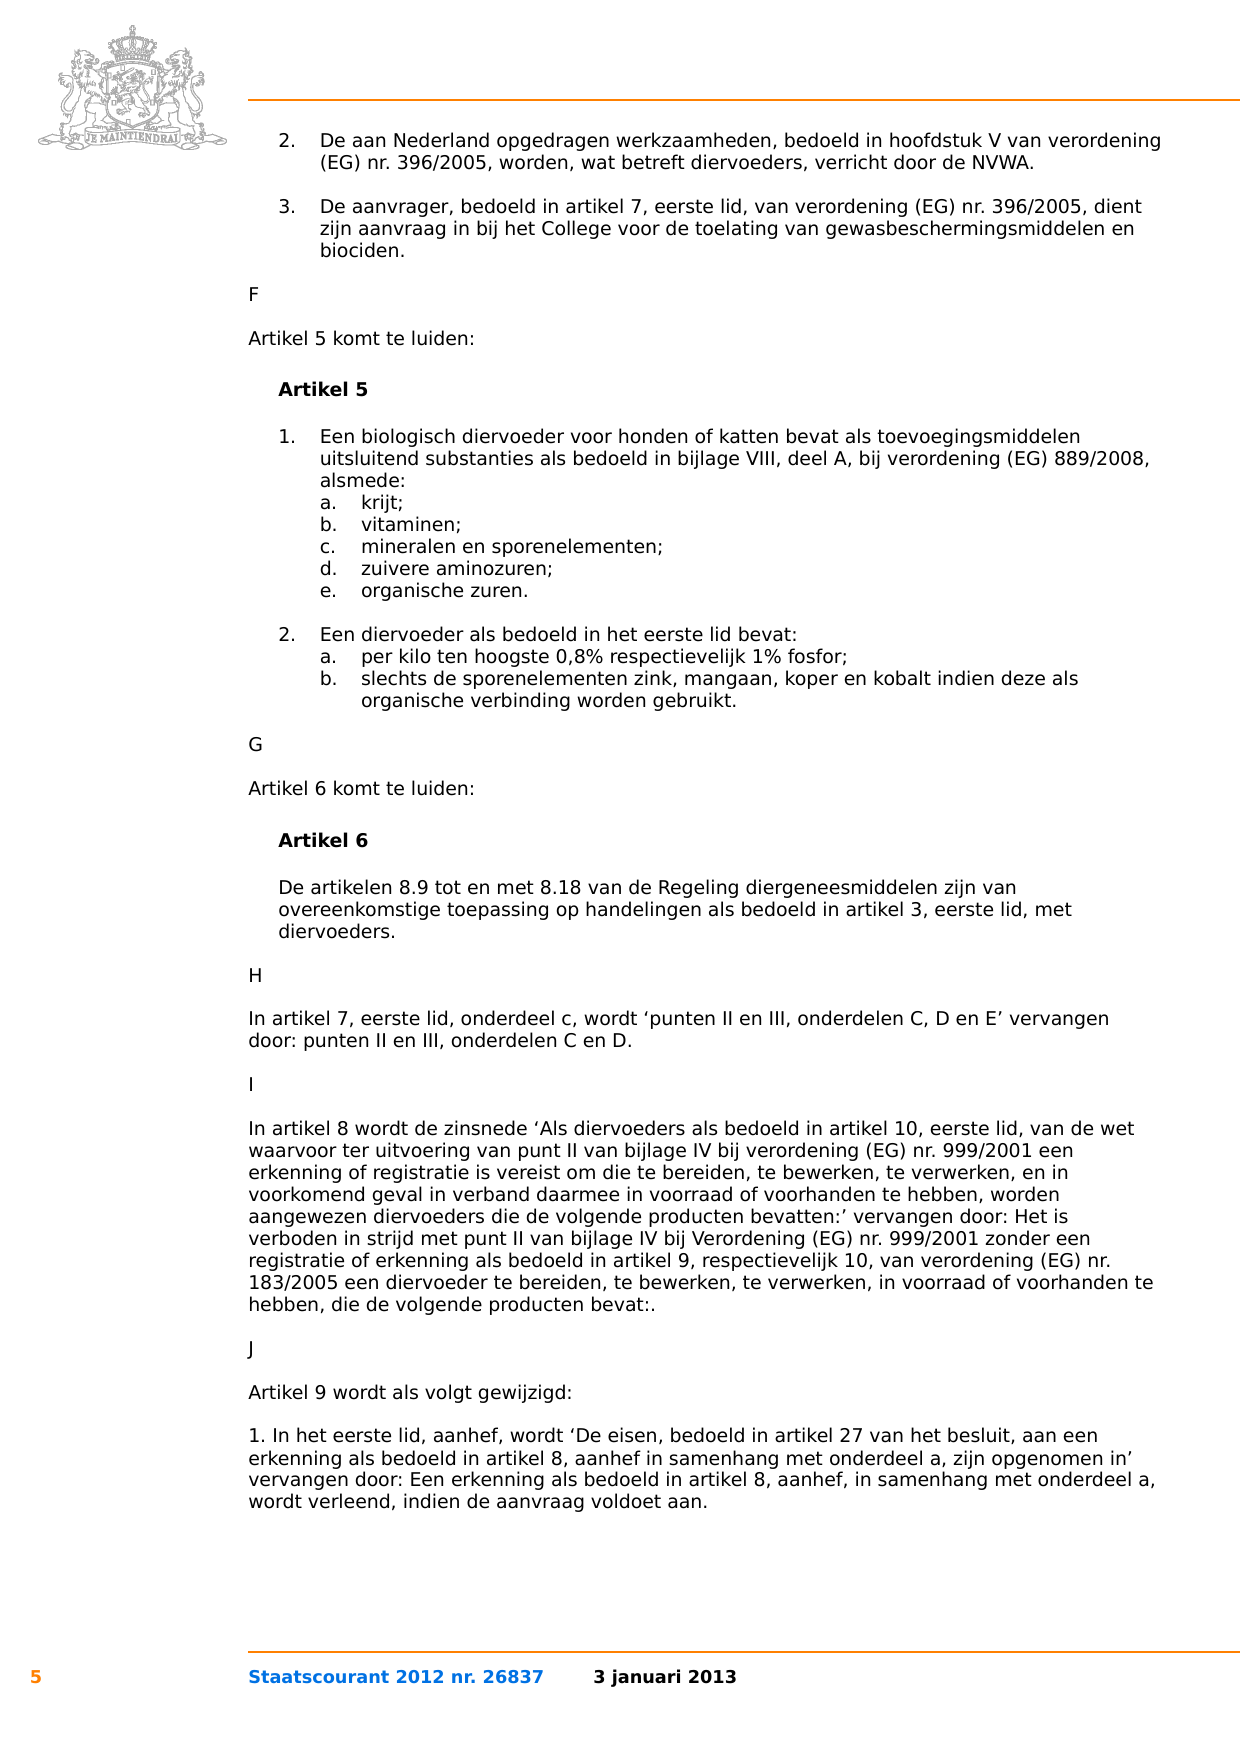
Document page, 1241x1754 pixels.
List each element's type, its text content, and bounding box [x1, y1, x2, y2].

text Artikel 6 komt te luiden: [248, 778, 1163, 800]
text 1. In het eerste lid, aanhef, wordt ‘De eisen, bedoeld in artikel 27 van het besluit, aan een erkenning als bedoeld in artikel 8, aanhef in samenhang met onderdeel a, zijn opgenomen in’ vervangen door: Een erkenning als bedoeld in artikel 8, aanhef, in samenhang met onderdeel a, wordt verleend, indien de aanvraag voldoet aan. [248, 1425, 1163, 1513]
text 3. De aanvrager, bedoeld in artikel 7, eerste lid, van verordening (EG) nr. 396/2005, dient zijn aanvraag in bij het College voor de toelating van gewasbeschermingsmiddelen en biociden. [278, 196, 1163, 262]
text I [248, 1074, 1163, 1096]
text 2. De aan Nederland opgedragen werkzaamheden, bedoeld in hoofdstuk V van verordening (EG) nr. 396/2005, worden, wat betreft diervoeders, verricht door de NVWA. [278, 130, 1163, 174]
text b. vitaminen; [319, 514, 1163, 536]
picture [38, 25, 227, 150]
text Artikel 5 komt te luiden: [248, 327, 1163, 349]
text d. zuivere aminozuren; [319, 558, 1163, 580]
text F [248, 283, 1163, 306]
text a. krijt; [319, 492, 1163, 514]
text c. mineralen en sporenelementen; [319, 536, 1163, 558]
text a. per kilo ten hoogste 0,8% respectievelijk 1% fosfor; [319, 646, 1163, 668]
subtitle Artikel 5 [278, 379, 1163, 401]
text H [248, 964, 1163, 986]
text Artikel 9 wordt als volgt gewijzigd: [248, 1382, 1163, 1403]
text 1. Een biologisch diervoeder voor honden of katten bevat als toevoegingsmiddelen uitsluitend substanties als bedoeld in bijlage VIII, deel A, bij verordening (EG) 889/2008, alsmede: [278, 426, 1163, 492]
text J [248, 1338, 1163, 1360]
text b. slechts de sporenelementen zink, mangaan, koper en kobalt indien deze als organische verbinding worden gebruikt. [319, 668, 1163, 712]
text e. organische zuren. [319, 580, 1163, 602]
text In artikel 8 wordt de zinsnede ‘Als diervoeders als bedoeld in artikel 10, eerste lid, van de wet waarvoor ter uitvoering van punt II van bijlage IV bij verordening (EG) nr. 999/2001 een erkenning of registratie is vereist om die te bereiden, te bewerken, te verwerken, en in voorkomend geval in verband daarmee in voorraad of voorhanden te hebben, worden aangewezen diervoeders die de volgende producten bevatten:’ vervangen door: Het is verboden in strijd met punt II van bijlage IV bij Verordening (EG) nr. 999/2001 zonder een registratie of erkenning als bedoeld in artikel 9, respectievelijk 10, van verordening (EG) nr. 183/2005 een diervoeder te bereiden, te bewerken, te verwerken, in voorraad of voorhanden te hebben, die de volgende producten bevat:. [248, 1118, 1163, 1316]
text G [248, 734, 1163, 756]
text De artikelen 8.9 tot en met 8.18 van de Regeling diergeneesmiddelen zijn van overeenkomstige toepassing op handelingen als bedoeld in artikel 3, eerste lid, met diervoeders. [278, 877, 1163, 943]
text In artikel 7, eerste lid, onderdeel c, wordt ‘punten II en III, onderdelen C, D en E’ vervangen door: punten II en III, onderdelen C en D. [248, 1008, 1163, 1052]
subtitle Artikel 6 [278, 830, 1163, 852]
text 2. Een diervoeder als bedoeld in het eerste lid bevat: [278, 624, 1163, 646]
